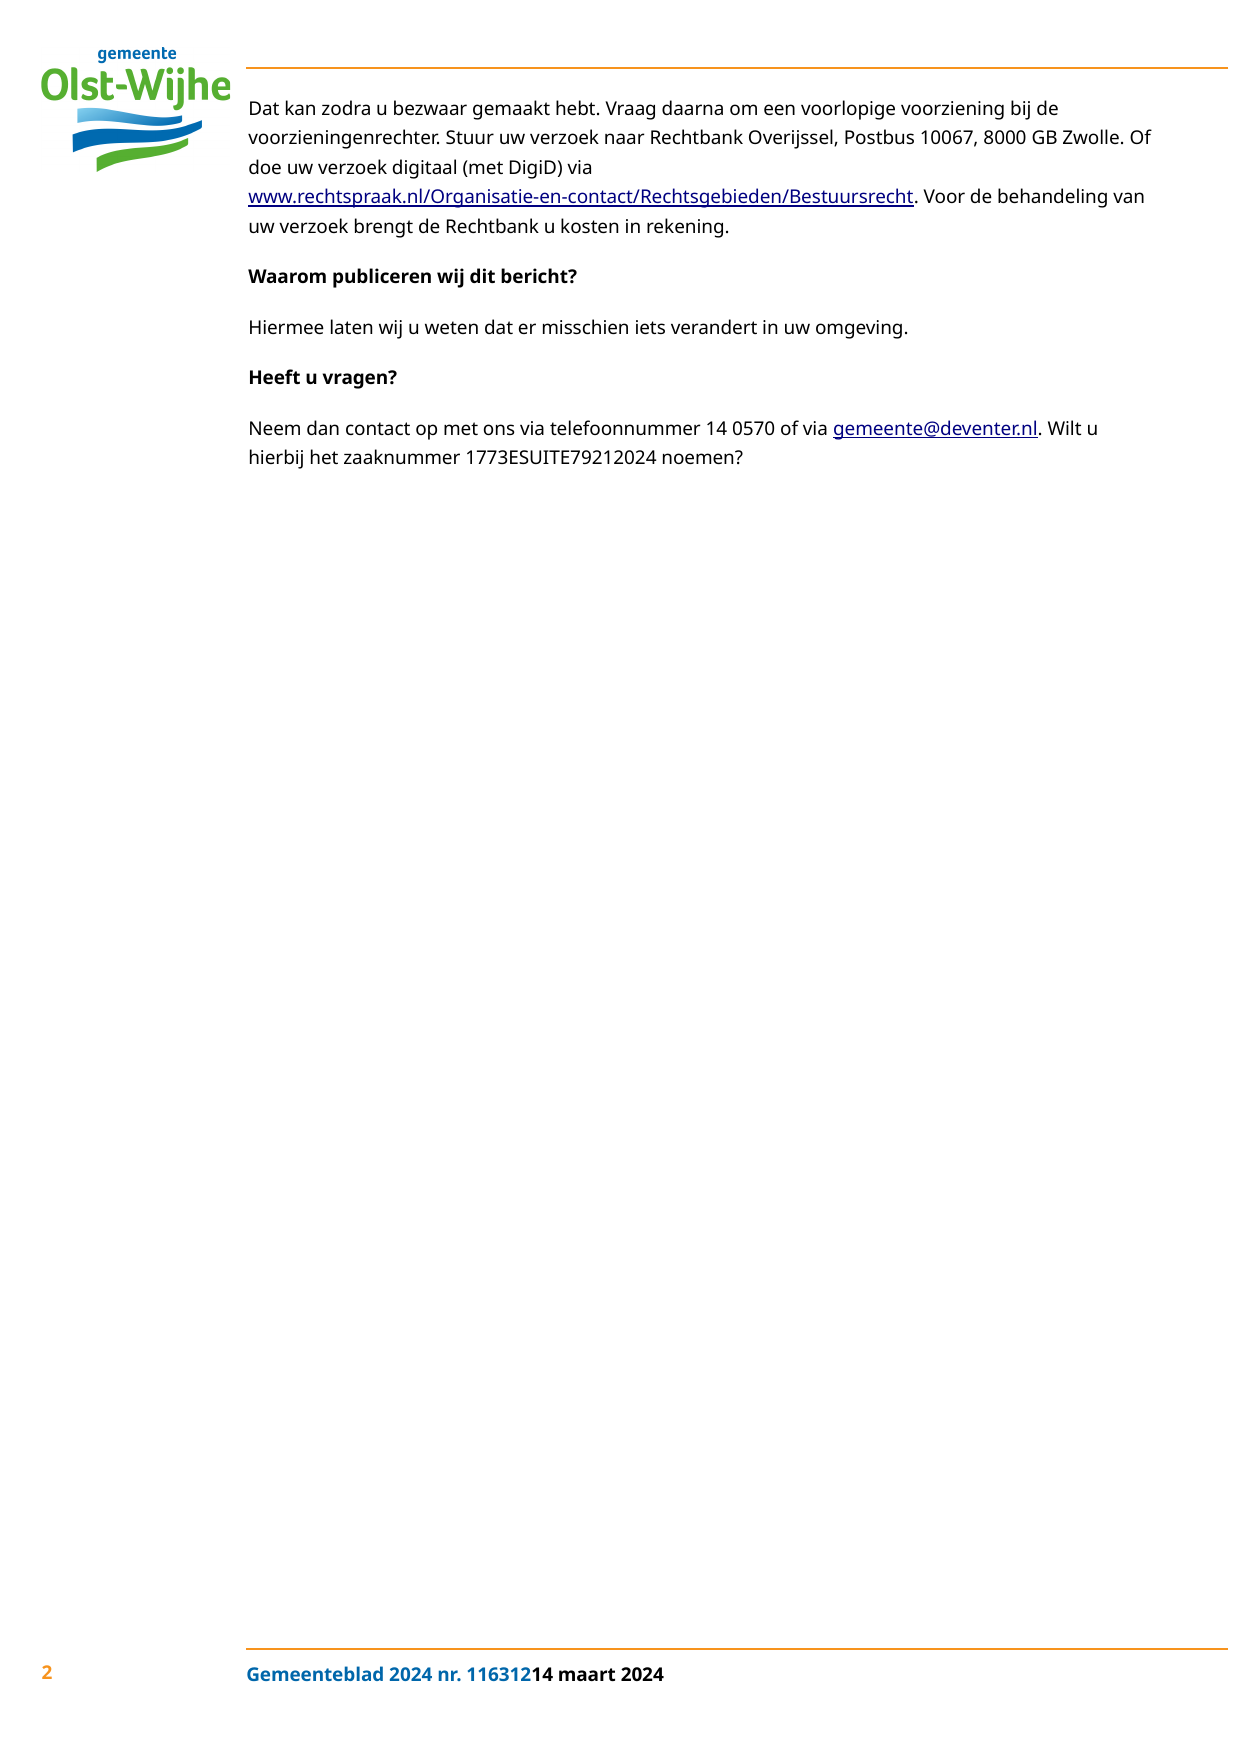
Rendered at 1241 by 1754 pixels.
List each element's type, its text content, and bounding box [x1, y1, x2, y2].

text Dat kan zodra u bezwaar gemaakt hebt. Vraag daarna om een voorlopige voorziening bij de voorzieningenrechter. Stuur uw verzoek naar Rechtbank Overijssel, Postbus 10067, 8000 GB Zwolle. Of doe uw verzoek digitaal (met DigiD) via www.rechtspraak.nl/Organisatie-en-contact/Rechtsgebieden/Bestuursrecht. Voor de behandeling van uw verzoek brengt de Rechtbank u kosten in rekening. [248, 95, 1152, 239]
text Neem dan contact op met ons via telefoonnummer 14 0570 of via gemeente@deventer.nl. Wilt u hierbij het zaaknummer 1773ESUITE79212024 noemen? [248, 415, 1152, 470]
text Waarom publiceren wij dit bericht? [248, 263, 1152, 289]
text Hiermee laten wij u weten dat er misschien iets verandert in uw omgeving. [248, 314, 1152, 340]
text Heeft u vragen? [248, 364, 1152, 390]
picture [41, 47, 231, 172]
